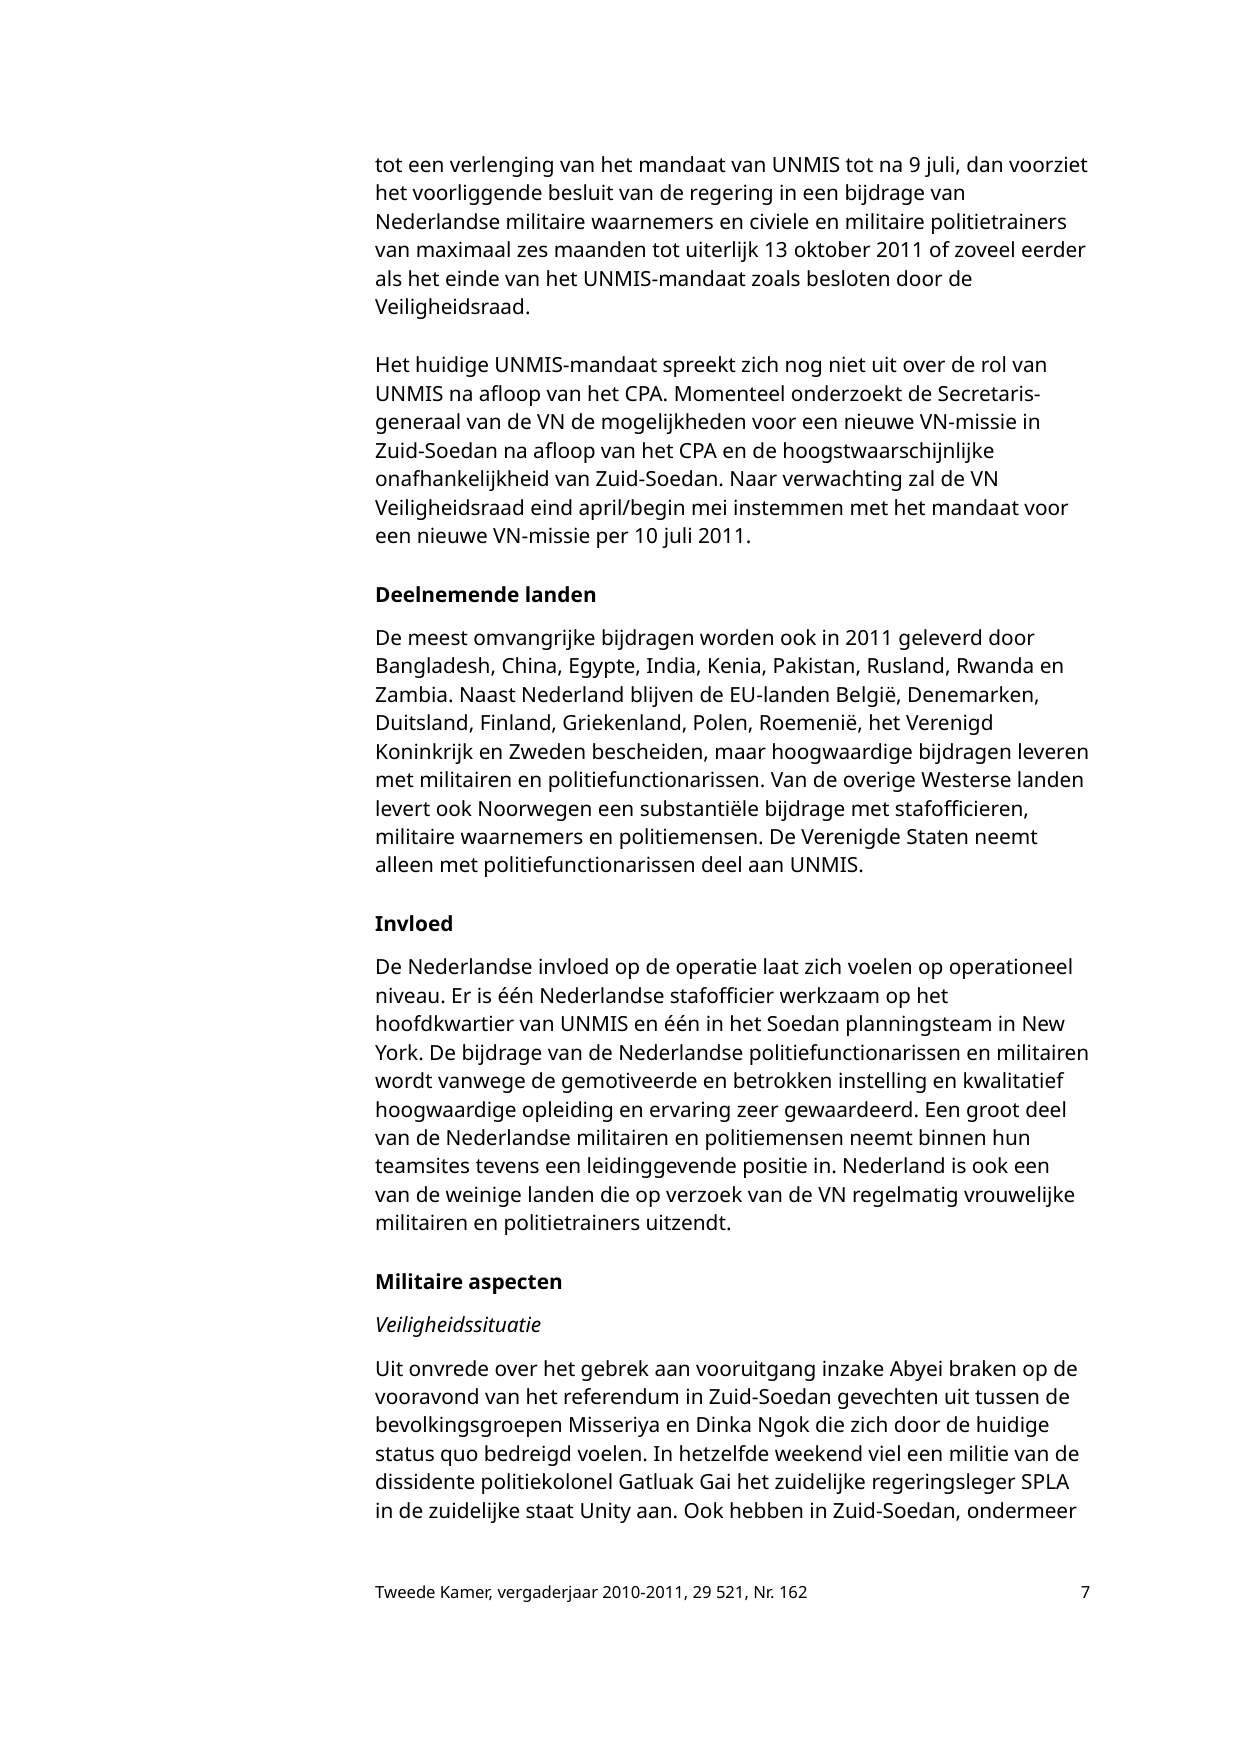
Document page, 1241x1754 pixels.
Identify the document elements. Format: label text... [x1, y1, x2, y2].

text De meest omvangrijke bijdragen worden ook in 2011 geleverd door Bangladesh, China, Egypte, India, Kenia, Pakistan, Rusland, Rwanda en Zambia. Naast Nederland blijven de EU-landen België, Denemarken, Duitsland, Finland, Griekenland, Polen, Roemenië, het Verenigd Koninkrijk en Zweden bescheiden, maar hoogwaardige bijdragen leveren met militairen en politiefunctionarissen. Van de overige Westerse landen levert ook Noorwegen een substantiële bijdrage met stafofficieren, militaire waarnemers en politiemensen. De Verenigde Staten neemt alleen met politiefunctionarissen deel aan UNMIS. [375, 623, 1090, 879]
text Deelnemende landen [375, 580, 1090, 608]
text Invloed [375, 909, 1090, 937]
text Het huidige UNMIS-mandaat spreekt zich nog niet uit over de rol van UNMIS na afloop van het CPA. Momenteel onderzoekt de Secretaris-generaal van de VN de mogelijkheden voor een nieuwe VN-missie in Zuid-Soedan na afloop van het CPA en de hoogstwaarschijnlijke onafhankelijkheid van Zuid-Soedan. Naar verwachting zal de VN Veiligheidsraad eind april/begin mei instemmen met het mandaat voor een nieuwe VN-missie per 10 juli 2011. [375, 351, 1090, 550]
text tot een verlenging van het mandaat van UNMIS tot na 9 juli, dan voorziet het voorliggende besluit van de regering in een bijdrage van Nederlandse militaire waarnemers en civiele en militaire politietrainers van maximaal zes maanden tot uiterlijk 13 oktober 2011 of zoveel eerder als het einde van het UNMIS-mandaat zoals besloten door de Veiligheidsraad. [375, 150, 1090, 321]
text Uit onvrede over het gebrek aan vooruitgang inzake Abyei braken op de vooravond van het referendum in Zuid-Soedan gevechten uit tussen de bevolkingsgroepen Misseriya en Dinka Ngok die zich door de huidige status quo bedreigd voelen. In hetzelfde weekend viel een militie van de dissidente politiekolonel Gatluak Gai het zuidelijke regeringsleger SPLA in de zuidelijke staat Unity aan. Ook hebben in Zuid-Soedan, ondermeer [375, 1354, 1090, 1524]
text Veiligheidssituatie [375, 1310, 1090, 1339]
text Militaire aspecten [375, 1267, 1090, 1295]
text De Nederlandse invloed op de operatie laat zich voelen op operationeel niveau. Er is één Nederlandse stafofficier werkzaam op het hoofdkwartier van UNMIS en één in het Soedan planningsteam in New York. De bijdrage van de Nederlandse politiefunctionarissen en militairen wordt vanwege de gemotiveerde en betrokken instelling en kwalitatief hoogwaardige opleiding en ervaring zeer gewaardeerd. Een groot deel van de Nederlandse militairen en politiemensen neemt binnen hun teamsites tevens een leidinggevende positie in. Nederland is ook een van de weinige landen die op verzoek van de VN regelmatig vrouwelijke militairen en politietrainers uitzendt. [375, 952, 1090, 1237]
